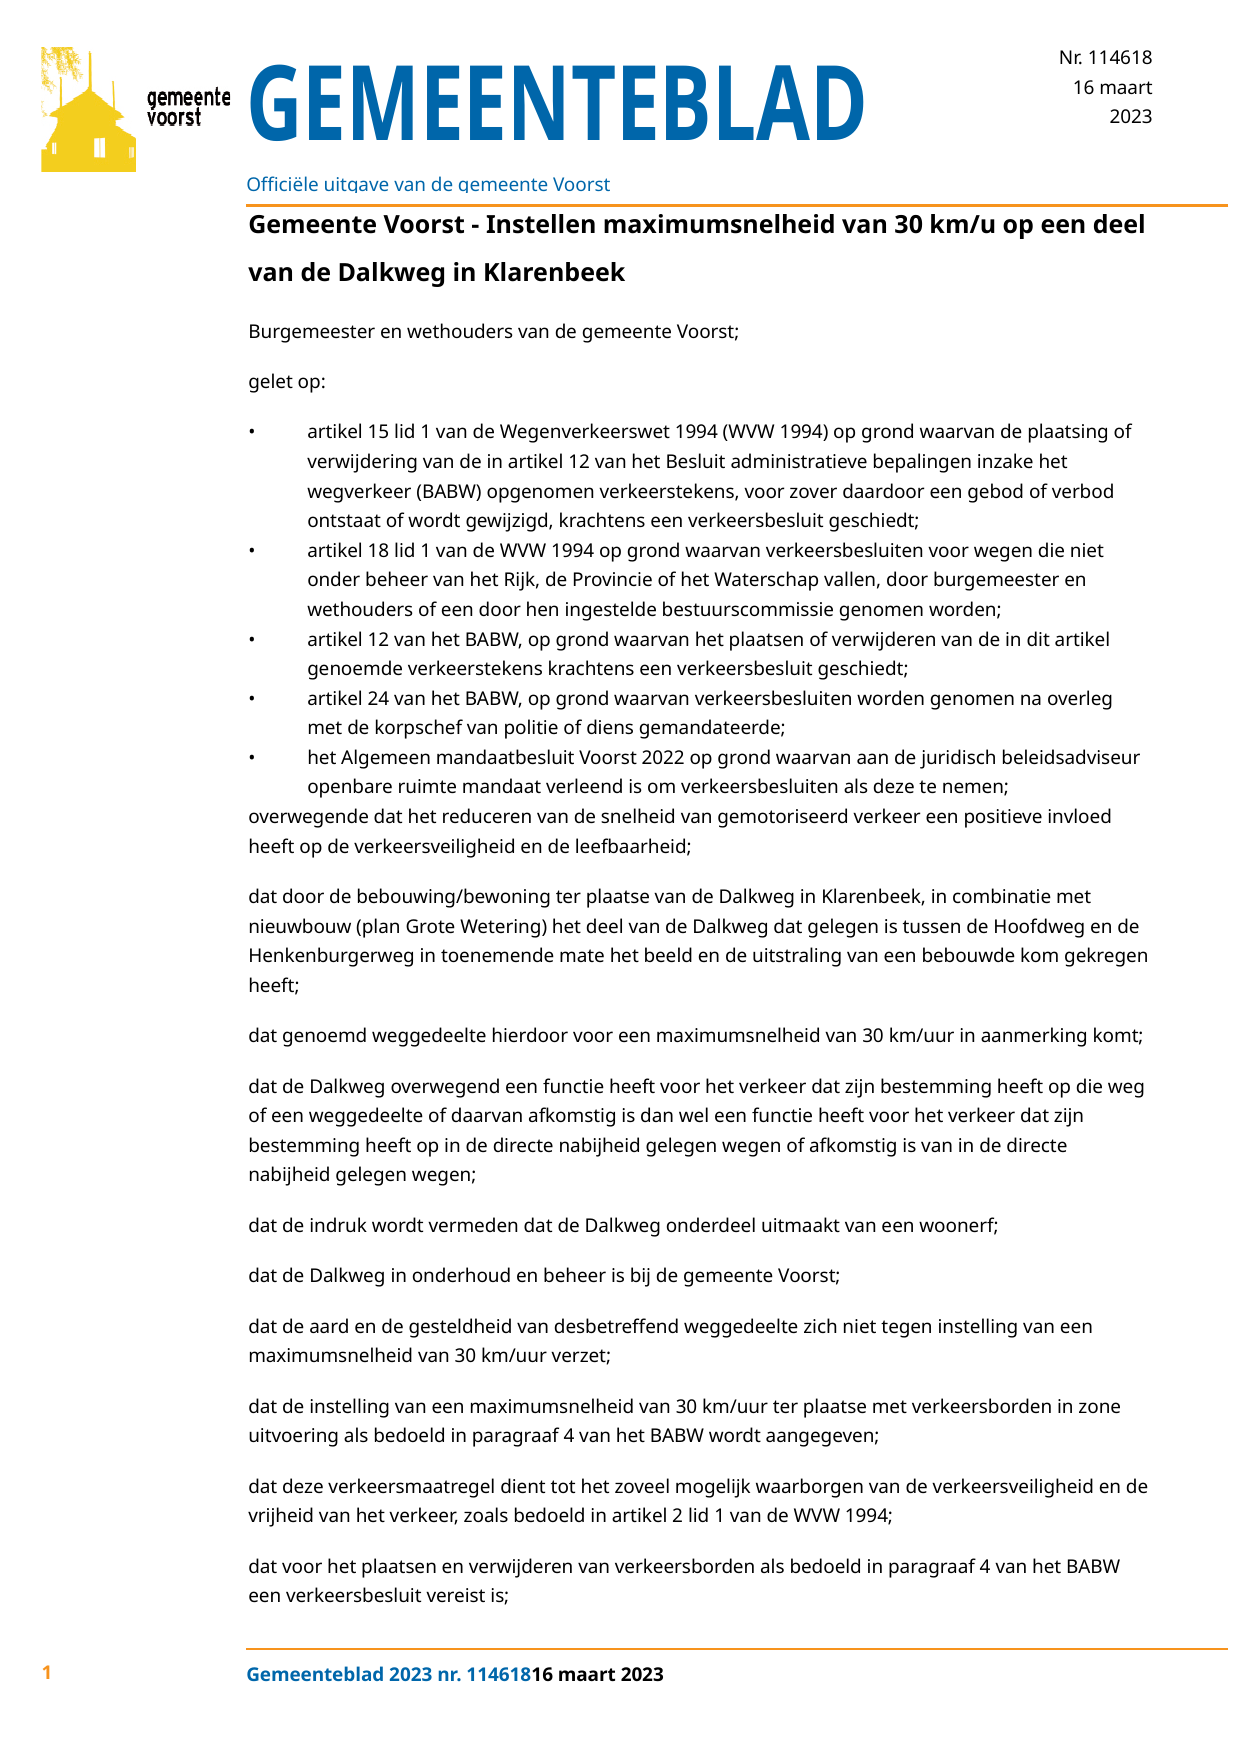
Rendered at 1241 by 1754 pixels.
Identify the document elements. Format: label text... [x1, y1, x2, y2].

text Gemeente Voorst - Instellen maximumsnelheid van 30 km/u op een deel van de Dalkweg in Klarenbeek [248, 207, 1152, 288]
text overwegende dat het reduceren van de snelheid van gemotoriseerd verkeer een positieve invloed heeft op de verkeersveiligheid en de leefbaarheid; [248, 803, 1152, 859]
list artikel 24 van het BABW, op grond waarvan verkeersbesluiten worden genomen na overleg met de korpschef van politie of diens gemandateerde; [248, 685, 1152, 740]
text dat de aard en de gesteldheid van desbetreffend weggedeelte zich niet tegen instelling van een maximumsnelheid van 30 km/uur verzet; [248, 1313, 1152, 1368]
text dat door de bebouwing/bewoning ter plaatse van de Dalkweg in Klarenbeek, in combinatie met nieuwbouw (plan Grote Wetering) het deel van de Dalkweg dat gelegen is tussen de Hoofdweg en de Henkenburgerweg in toenemende mate het beeld en de uitstraling van een bebouwde kom gekregen heeft; [248, 883, 1152, 998]
text dat de Dalkweg in onderhoud en beheer is bij de gemeente Voorst; [248, 1262, 1152, 1288]
text dat de indruk wordt vermeden dat de Dalkweg onderdeel uitmaakt van een woonerf; [248, 1212, 1152, 1238]
text dat deze verkeersmaatregel dient tot het zoveel mogelijk waarborgen van de verkeersveiligheid en de vrijheid van het verkeer, zoals bedoeld in artikel 2 lid 1 van de WVW 1994; [248, 1473, 1152, 1528]
text dat voor het plaatsen en verwijderen van verkeersborden als bedoeld in paragraaf 4 van het BABW een verkeersbesluit vereist is; [248, 1553, 1152, 1608]
picture [41, 47, 231, 172]
text dat genoemd weggedeelte hierdoor voor een maximumsnelheid van 30 km/uur in aanmerking komt; [248, 1022, 1152, 1048]
list het Algemeen mandaatbesluit Voorst 2022 op grond waarvan aan de juridisch beleidsadviseur openbare ruimte mandaat verleend is om verkeersbesluiten als deze te nemen; [248, 744, 1152, 799]
text Burgemeester en wethouders van de gemeente Voorst; [248, 318, 1152, 344]
text dat de instelling van een maximumsnelheid van 30 km/uur ter plaatse met verkeersborden in zone uitvoering als bedoeld in paragraaf 4 van het BABW wordt aangegeven; [248, 1393, 1152, 1448]
list artikel 12 van het BABW, op grond waarvan het plaatsen of verwijderen van de in dit artikel genoemde verkeerstekens krachtens een verkeersbesluit geschiedt; [248, 626, 1152, 681]
list artikel 15 lid 1 van de Wegenverkeerswet 1994 (WVW 1994) op grond waarvan de plaatsing of verwijdering van de in artikel 12 van het Besluit administratieve bepalingen inzake het wegverkeer (BABW) opgenomen verkeerstekens, voor zover daardoor een gebod of verbod ontstaat of wordt gewijzigd, krachtens een verkeersbesluit geschiedt; [248, 419, 1152, 533]
text dat de Dalkweg overwegend een functie heeft voor het verkeer dat zijn bestemming heeft op die weg of een weggedeelte of daarvan afkomstig is dan wel een functie heeft voor het verkeer dat zijn bestemming heeft op in de directe nabijheid gelegen wegen of afkomstig is van in de directe nabijheid gelegen wegen; [248, 1073, 1152, 1187]
text gelet op: [248, 368, 1152, 394]
list artikel 18 lid 1 van de WVW 1994 op grond waarvan verkeersbesluiten voor wegen die niet onder beheer van het Rijk, de Provincie of het Waterschap vallen, door burgemeester en wethouders of een door hen ingestelde bestuurscommissie genomen worden; [248, 537, 1152, 622]
